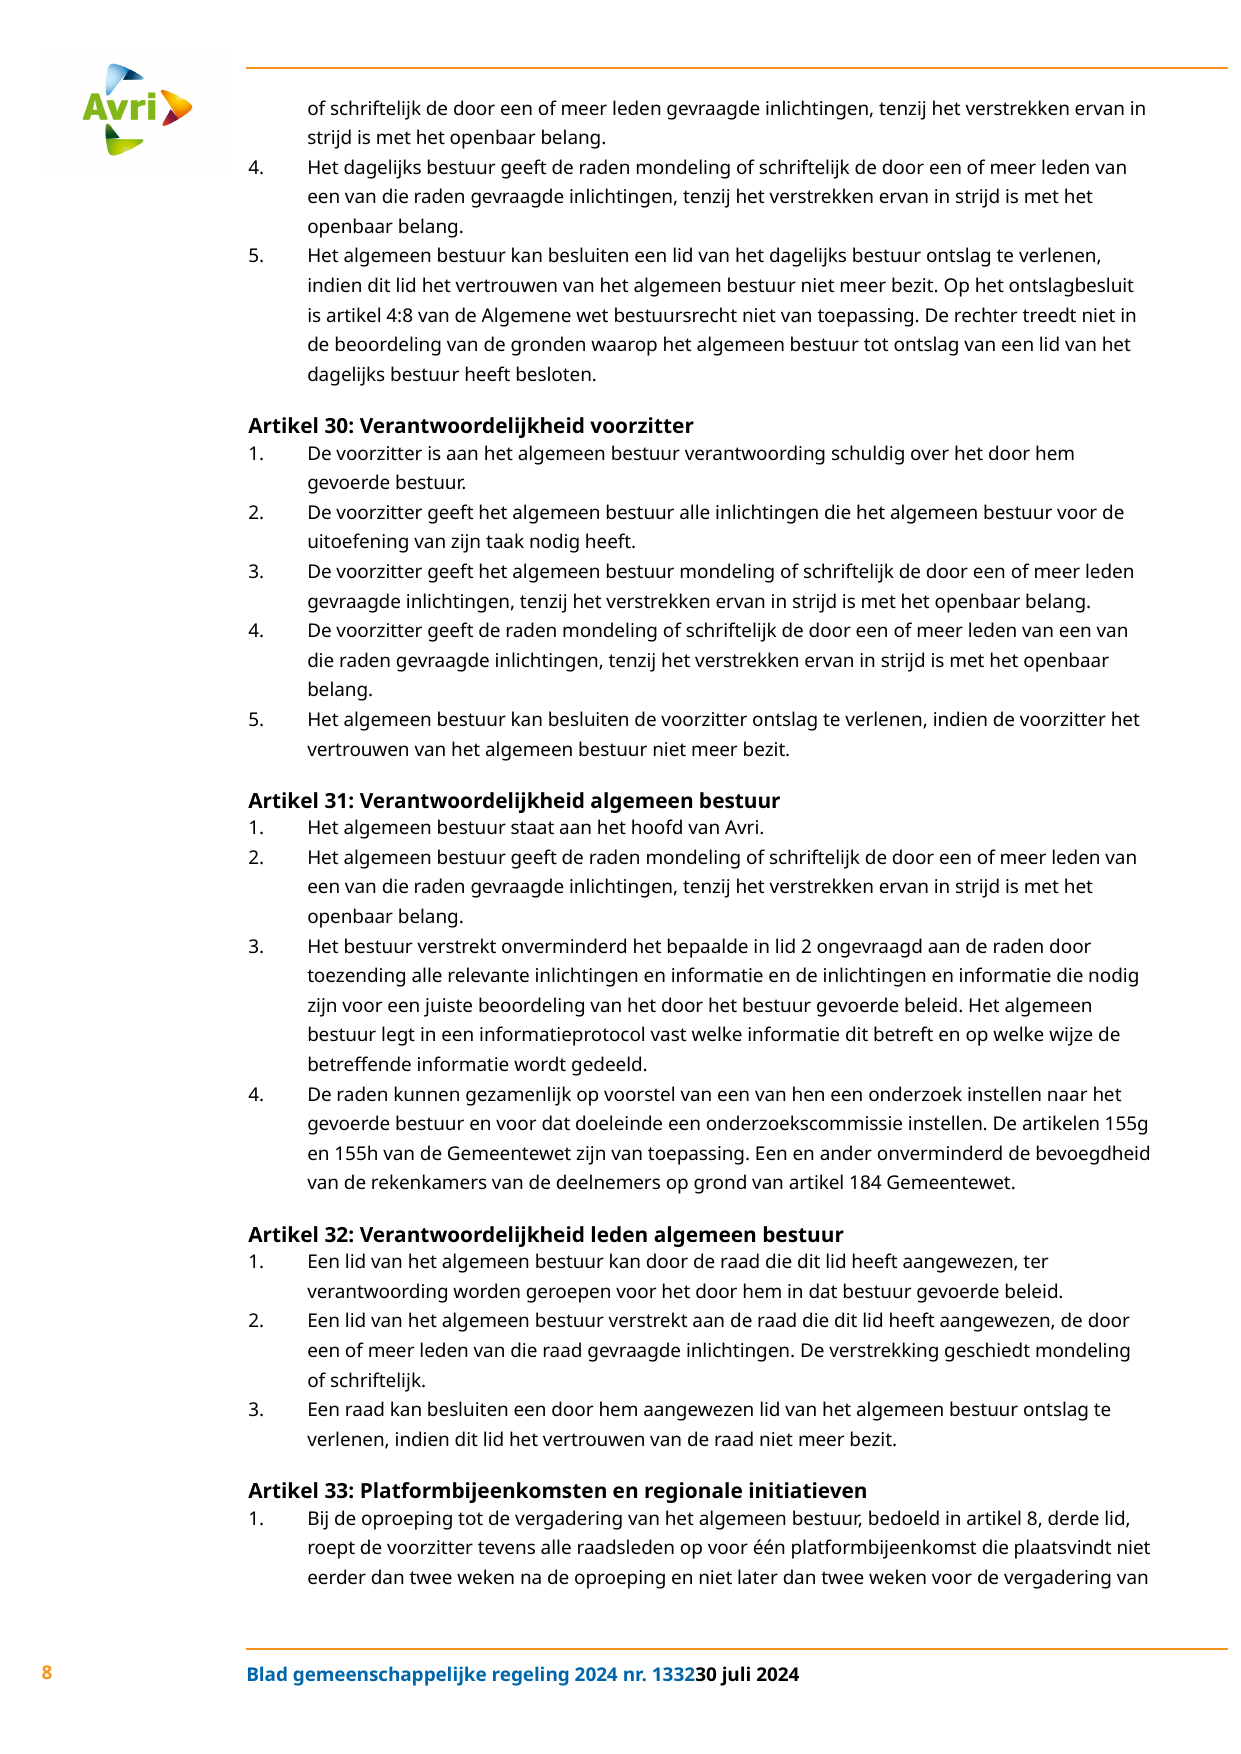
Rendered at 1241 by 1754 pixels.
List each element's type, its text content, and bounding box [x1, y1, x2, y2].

list Een lid van het algemeen bestuur verstrekt aan de raad die dit lid heeft aangewezen, de door een of meer leden van die raad gevraagde inlichtingen. De verstrekking geschiedt mondeling of schriftelijk. [248, 1308, 1152, 1392]
list Bij de oproeping tot de vergadering van het algemeen bestuur, bedoeld in artikel 8, derde lid, roept de voorzitter tevens alle raadsleden op voor één platformbijeenkomst die plaatsvindt niet eerder dan twee weken na de oproeping en niet later dan twee weken voor de vergadering van [248, 1505, 1152, 1590]
list Het algemeen bestuur kan besluiten de voorzitter ontslag te verlenen, indien de voorzitter het vertrouwen van het algemeen bestuur niet meer bezit. [248, 706, 1152, 761]
list of schriftelijk de door een of meer leden gevraagde inlichtingen, tenzij het verstrekken ervan in strijd is met het openbaar belang. [248, 95, 1152, 150]
list Een raad kan besluiten een door hem aangewezen lid van het algemeen bestuur ontslag te verlenen, indien dit lid het vertrouwen van de raad niet meer bezit. [248, 1396, 1152, 1452]
list De voorzitter is aan het algemeen bestuur verantwoording schuldig over het door hem gevoerde bestuur. [248, 440, 1152, 495]
list Een lid van het algemeen bestuur kan door de raad die dit lid heeft aangewezen, ter verantwoording worden geroepen voor het door hem in dat bestuur gevoerde beleid. [248, 1248, 1152, 1304]
list De raden kunnen gezamenlijk op voorstel van een van hen een onderzoek instellen naar het gevoerde bestuur en voor dat doeleinde een onderzoekscommissie instellen. De artikelen 155g en 155h van de Gemeentewet zijn van toepassing. Een en ander onverminderd de bevoegdheid van de rekenkamers van de deelnemers op grond van artikel 184 Gemeentewet. [248, 1081, 1152, 1195]
list De voorzitter geeft de raden mondeling of schriftelijk de door een of meer leden van een van die raden gevraagde inlichtingen, tenzij het verstrekken ervan in strijd is met het openbaar belang. [248, 617, 1152, 702]
text Artikel 30: Verantwoordelijkheid voorzitter [248, 411, 1152, 440]
text Artikel 33: Platformbijeenkomsten en regionale initiatieven [248, 1476, 1152, 1505]
picture [41, 47, 231, 172]
list Het dagelijks bestuur geeft de raden mondeling of schriftelijk de door een of meer leden van een van die raden gevraagde inlichtingen, tenzij het verstrekken ervan in strijd is met het openbaar belang. [248, 154, 1152, 239]
list Het algemeen bestuur staat aan het hoofd van Avri. [248, 814, 1152, 840]
list Het algemeen bestuur kan besluiten een lid van het dagelijks bestuur ontslag te verlenen, indien dit lid het vertrouwen van het algemeen bestuur niet meer bezit. Op het ontslagbesluit is artikel 4:8 van de Algemene wet bestuursrecht niet van toepassing. De rechter treedt niet in de beoordeling van de gronden waarop het algemeen bestuur tot ontslag van een lid van het dagelijks bestuur heeft besloten. [248, 243, 1152, 387]
list Het bestuur verstrekt onverminderd het bepaalde in lid 2 ongevraagd aan de raden door toezending alle relevante inlichtingen en informatie en de inlichtingen en informatie die nodig zijn voor een juiste beoordeling van het door het bestuur gevoerde beleid. Het algemeen bestuur legt in een informatieprotocol vast welke informatie dit betreft en op welke wijze de betreffende informatie wordt gedeeld. [248, 933, 1152, 1077]
text Artikel 31: Verantwoordelijkheid algemeen bestuur [248, 786, 1152, 814]
list De voorzitter geeft het algemeen bestuur mondeling of schriftelijk de door een of meer leden gevraagde inlichtingen, tenzij het verstrekken ervan in strijd is met het openbaar belang. [248, 558, 1152, 613]
list De voorzitter geeft het algemeen bestuur alle inlichtingen die het algemeen bestuur voor de uitoefening van zijn taak nodig heeft. [248, 499, 1152, 554]
text Artikel 32: Verantwoordelijkheid leden algemeen bestuur [248, 1220, 1152, 1248]
list Het algemeen bestuur geeft de raden mondeling of schriftelijk de door een of meer leden van een van die raden gevraagde inlichtingen, tenzij het verstrekken ervan in strijd is met het openbaar belang. [248, 844, 1152, 929]
